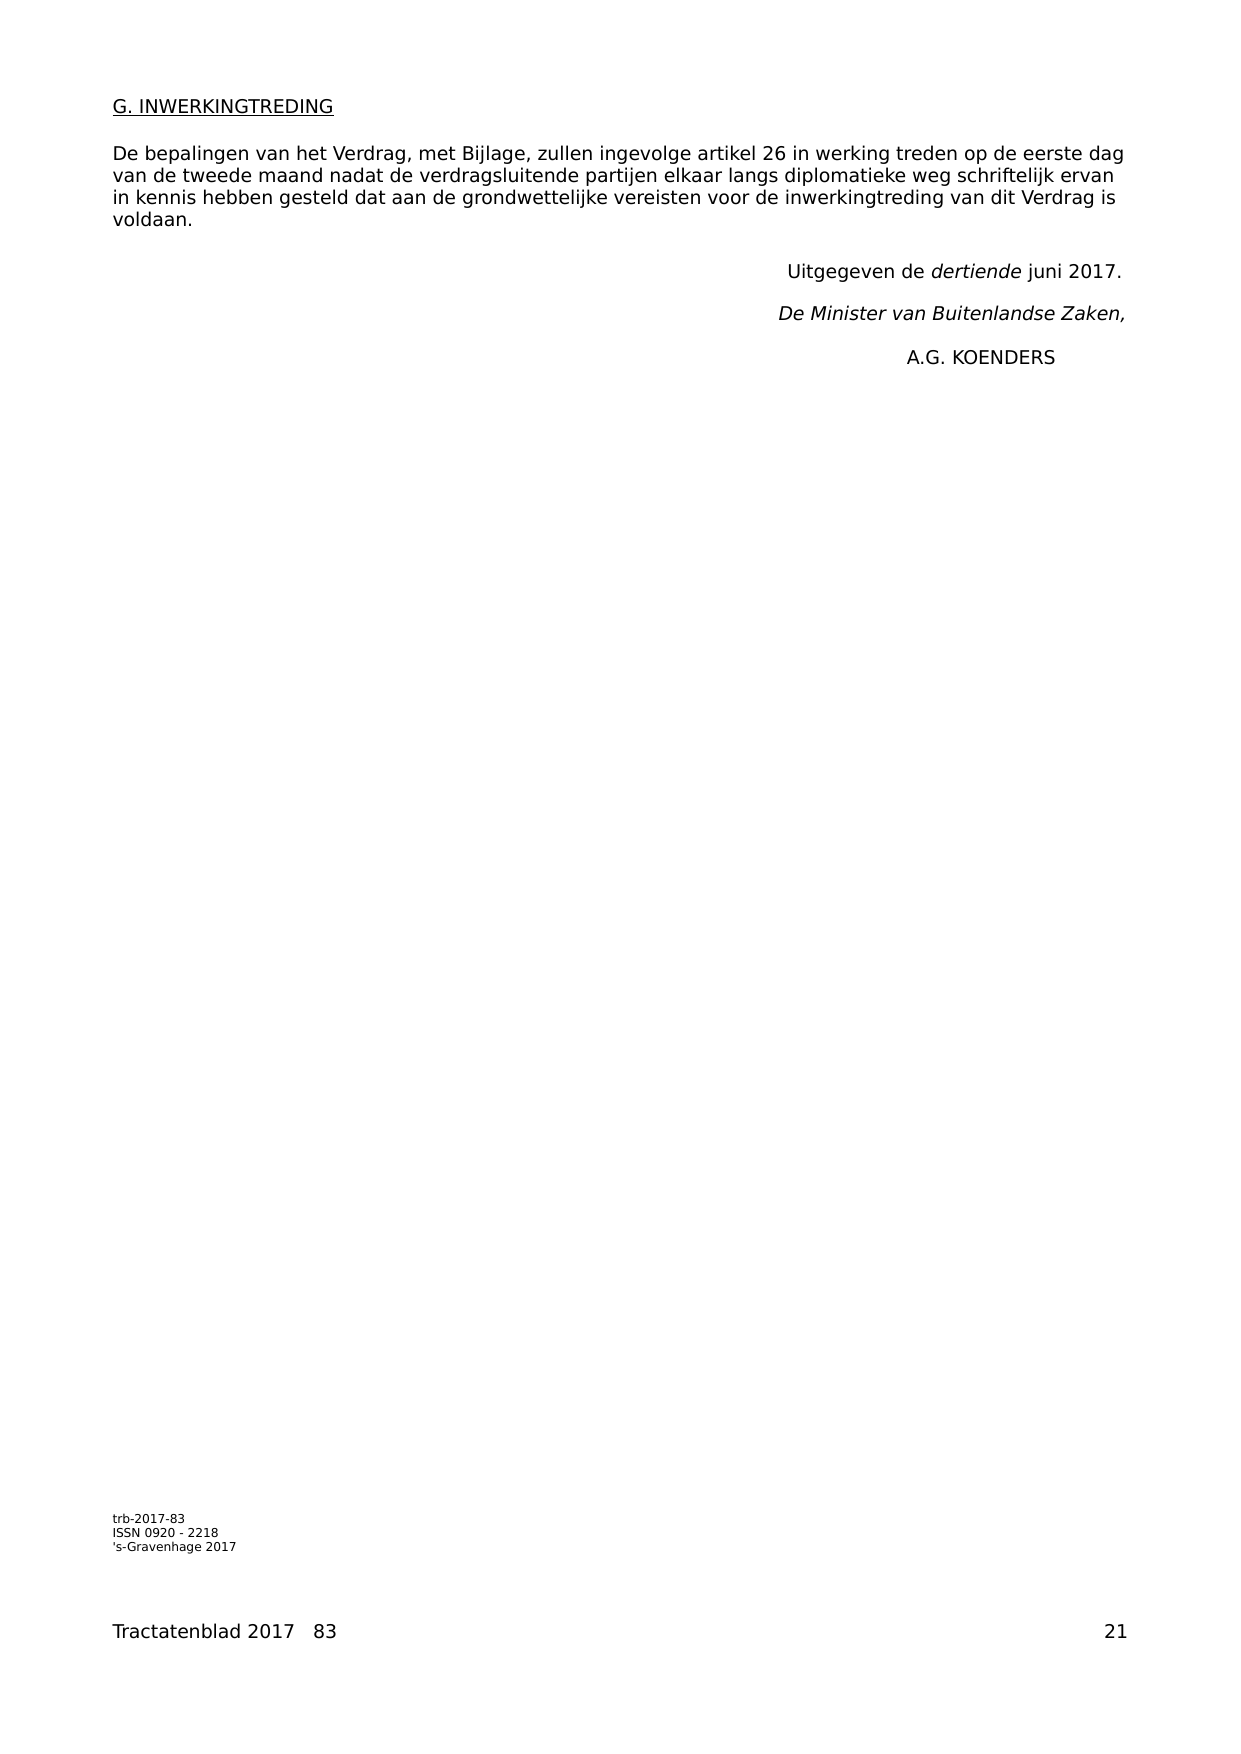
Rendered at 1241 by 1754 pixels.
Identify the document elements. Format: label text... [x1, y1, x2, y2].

text ISSN 0920 - 2218 [112, 1526, 346, 1540]
subtitle G. INWERKINGTREDING [112, 96, 1128, 118]
text De Minister van Buitenlandse Zaken, A.G. KOENDERS [112, 303, 1128, 369]
text 's-Gravenhage 2017 [112, 1540, 346, 1554]
text De bepalingen van het Verdrag, met Bijlage, zullen ingevolge artikel 26 in werking treden op de eerste dag van de tweede maand nadat de verdragsluitende partijen elkaar langs diplomatieke weg schriftelijk ervan in kennis hebben gesteld dat aan de grondwettelijke vereisten voor de inwerkingtreding van dit Verdrag is voldaan. [112, 143, 1128, 231]
text Uitgegeven de dertiende juni 2017. [112, 261, 1128, 283]
text trb-2017-83 [112, 1512, 346, 1526]
